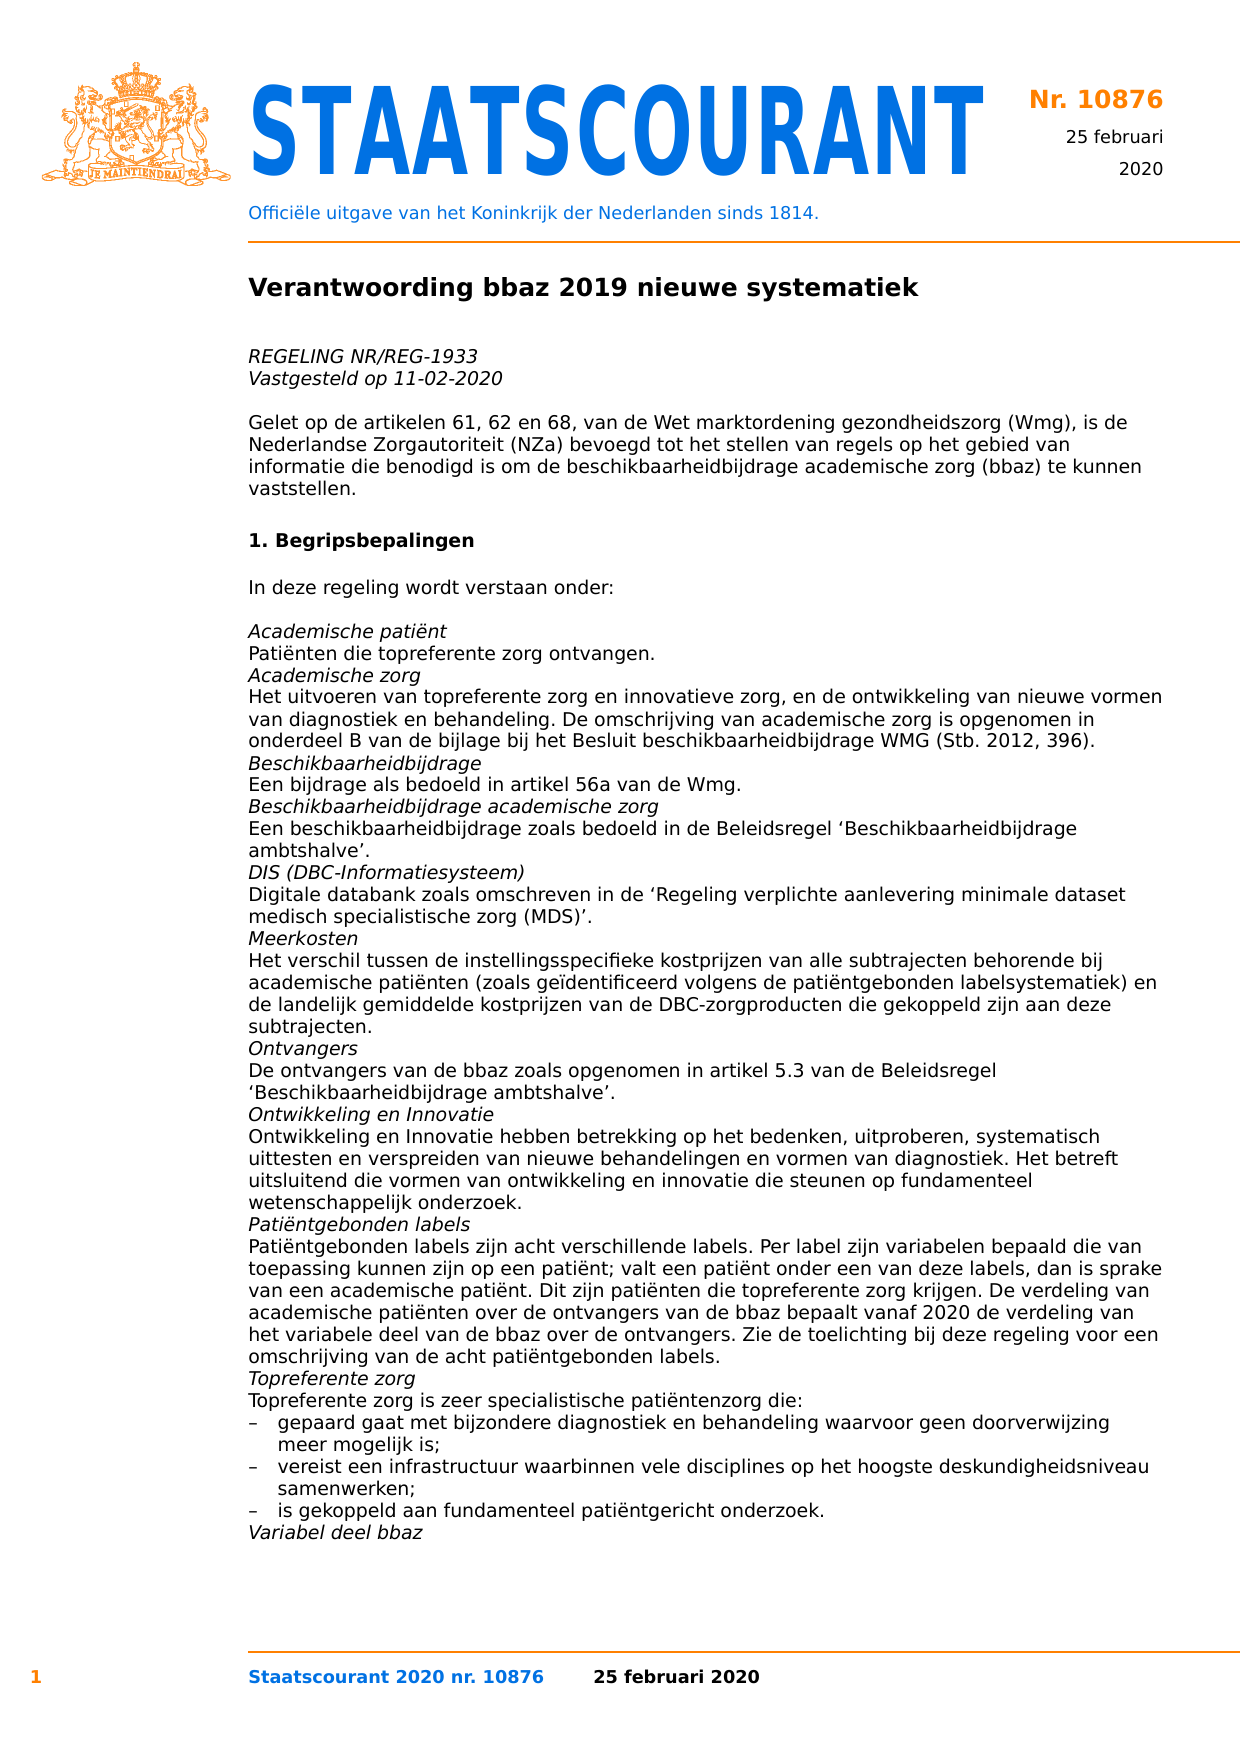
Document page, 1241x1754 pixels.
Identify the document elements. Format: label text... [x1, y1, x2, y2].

text Variabel deel bbaz [248, 1522, 1163, 1544]
text Patiëntgebonden labels [248, 1214, 1163, 1236]
text Beschikbaarheidbijdrage academische zorg [248, 796, 1163, 818]
text Patiënten die topreferente zorg ontvangen. [248, 642, 1163, 664]
text Patiëntgebonden labels zijn acht verschillende labels. Per label zijn variabelen bepaald die van toepassing kunnen zijn op een patiënt; valt een patiënt onder een van deze labels, dan is sprake van een academische patiënt. Dit zijn patiënten die topreferente zorg krijgen. De verdeling van academische patiënten over de ontvangers van de bbaz bepaalt vanaf 2020 de verdeling van het variabele deel van de bbaz over de ontvangers. Zie de toelichting bij deze regeling voor een omschrijving van de acht patiëntgebonden labels. [248, 1236, 1163, 1368]
text DIS (DBC-Informatiesysteem) [248, 862, 1163, 884]
text Het verschil tussen de instellingsspecifieke kostprijzen van alle subtrajecten behorende bij academische patiënten (zoals geïdentificeerd volgens de patiëntgebonden labelsystematiek) en de landelijk gemiddelde kostprijzen van de DBC-zorgproducten die gekoppeld zijn aan deze subtrajecten. [248, 950, 1163, 1038]
text – is gekoppeld aan fundamenteel patiëntgericht onderzoek. [248, 1500, 1163, 1522]
table_header Nr. 10876 [998, 62, 1240, 121]
table_cell 2020 [998, 153, 1240, 203]
table_header STAATSCOURANT [248, 62, 998, 203]
text Meerkosten [248, 928, 1163, 950]
text – vereist een infrastructuur waarbinnen vele disciplines op het hoogste deskundigheidsniveau samenwerken; [248, 1456, 1163, 1500]
subtitle Verantwoording bbaz 2019 nieuwe systematiek [248, 273, 1163, 302]
text REGELING NR/REG-1933 [248, 346, 1163, 368]
text Topreferente zorg is zeer specialistische patiëntenzorg die: [248, 1390, 1163, 1412]
text Ontwikkeling en Innovatie hebben betrekking op het bedenken, uitproberen, systematisch uittesten en verspreiden van nieuwe behandelingen en vormen van diagnostiek. Het betreft uitsluitend die vormen van ontwikkeling en innovatie die steunen op fundamenteel wetenschappelijk onderzoek. [248, 1126, 1163, 1214]
subtitle 1. Begripsbepalingen [248, 530, 1163, 552]
text Vastgesteld op 11-02-2020 [248, 368, 1163, 390]
text Beschikbaarheidbijdrage [248, 752, 1163, 774]
text Academische patiënt [248, 621, 1163, 642]
text Een beschikbaarheidbijdrage zoals bedoeld in de Beleidsregel ‘Beschikbaarheidbijdrage ambtshalve’. [248, 818, 1163, 862]
text – gepaard gaat met bijzondere diagnostiek en behandeling waarvoor geen doorverwijzing meer mogelijk is; [248, 1412, 1163, 1456]
text Ontwikkeling en Innovatie [248, 1104, 1163, 1126]
table_cell 25 februari [998, 121, 1240, 153]
text In deze regeling wordt verstaan onder: [248, 577, 1163, 599]
text Topreferente zorg [248, 1368, 1163, 1390]
text De ontvangers van de bbaz zoals opgenomen in artikel 5.3 van de Beleidsregel ‘Beschikbaarheidbijdrage ambtshalve’. [248, 1060, 1163, 1104]
text Ontvangers [248, 1038, 1163, 1060]
text Academische zorg [248, 664, 1163, 686]
text Gelet op de artikelen 61, 62 en 68, van de Wet marktordening gezondheidszorg (Wmg), is de Nederlandse Zorgautoriteit (NZa) bevoegd tot het stellen van regels op het gebied van informatie die benodigd is om de beschikbaarheidbijdrage academische zorg (bbaz) te kunnen vaststellen. [248, 412, 1163, 500]
table_cell Officiële uitgave van het Koninkrijk der Nederlanden sinds 1814. [248, 203, 1240, 241]
table_header [25, 62, 248, 241]
text Digitale databank zoals omschreven in de ‘Regeling verplichte aanlevering minimale dataset medisch specialistische zorg (MDS)’. [248, 884, 1163, 928]
text Het uitvoeren van topreferente zorg en innovatieve zorg, en de ontwikkeling van nieuwe vormen van diagnostiek en behandeling. De omschrijving van academische zorg is opgenomen in onderdeel B van de bijlage bij het Besluit beschikbaarheidbijdrage WMG (Stb. 2012, 396). [248, 686, 1163, 752]
text Een bijdrage als bedoeld in artikel 56a van de Wmg. [248, 774, 1163, 796]
picture [41, 62, 231, 186]
